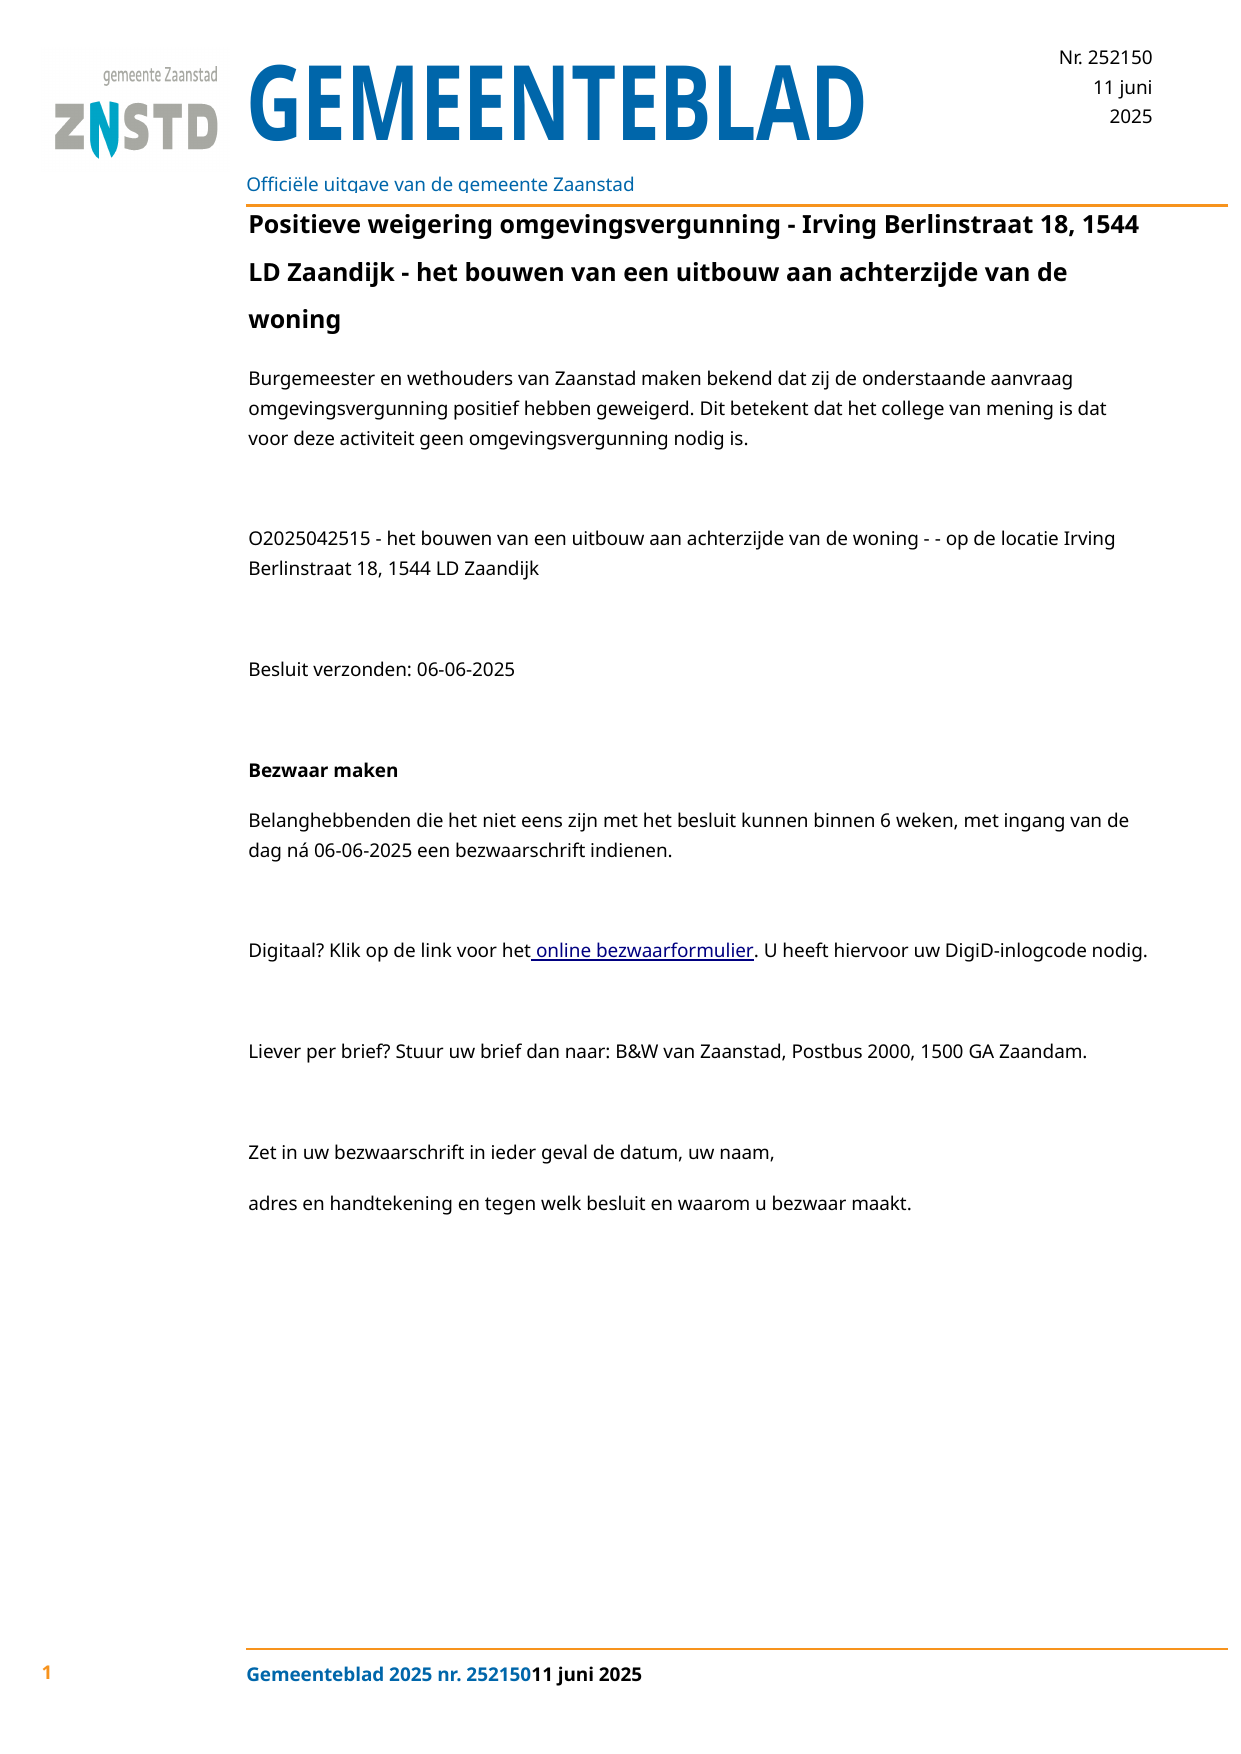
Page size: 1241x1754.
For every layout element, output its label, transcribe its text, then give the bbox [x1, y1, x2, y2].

text O2025042515 - het bouwen van een uitbouw aan achterzijde van de woning - - op de locatie Irving Berlinstraat 18, 1544 LD Zaandijk [248, 526, 1152, 581]
text Bezwaar maken [248, 757, 1152, 782]
text adres en handtekening en tegen welk besluit en waarom u bezwaar maakt. [248, 1190, 1152, 1215]
text Burgemeester en wethouders van Zaanstad maken bekend dat zij de onderstaande aanvraag omgevingsvergunning positief hebben geweigerd. Dit betekent dat het college van mening is dat voor deze activiteit geen omgevingsvergunning nodig is. [248, 366, 1152, 450]
text Positieve weigering omgevingsvergunning - Irving Berlinstraat 18, 1544 LD Zaandijk - het bouwen van een uitbouw aan achterzijde van de woning [248, 207, 1152, 336]
text Besluit verzonden: 06-06-2025 [248, 656, 1152, 682]
text Zet in uw bezwaarschrift in ieder geval de datum, uw naam, [248, 1139, 1152, 1165]
picture [41, 47, 231, 172]
text Digitaal? Klik op de link voor het online bezwaarformulier. U heeft hiervoor uw DigiD-inlogcode nodig. [248, 938, 1152, 963]
text Liever per brief? Stuur uw brief dan naar: B&W van Zaanstad, Postbus 2000, 1500 GA Zaandam. [248, 1038, 1152, 1064]
text Belanghebbenden die het niet eens zijn met het besluit kunnen binnen 6 weken, met ingang van de dag ná 06-06-2025 een bezwaarschrift indienen. [248, 807, 1152, 862]
